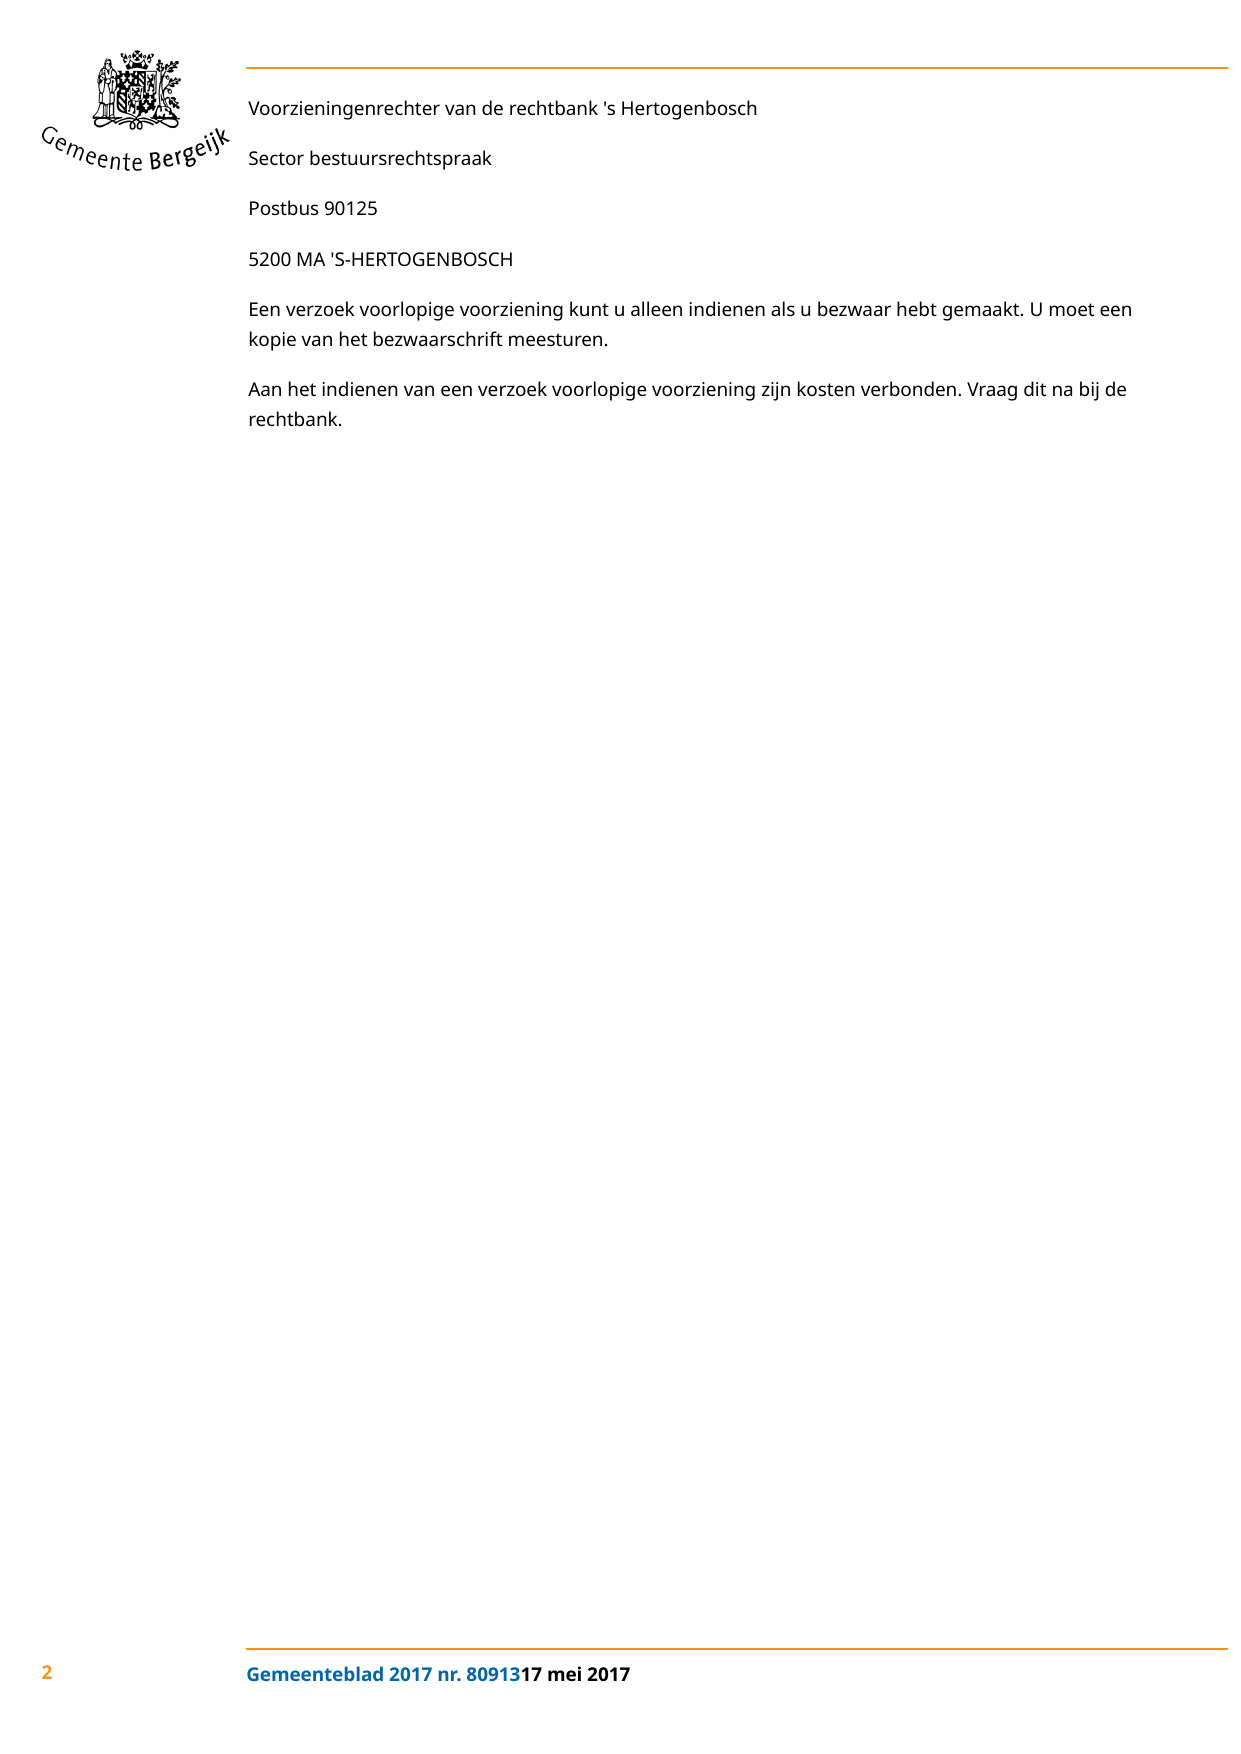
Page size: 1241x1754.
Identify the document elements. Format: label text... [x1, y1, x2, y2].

text 5200 MA 'S-HERTOGENBOSCH [248, 246, 1152, 272]
text Postbus 90125 [248, 196, 1152, 221]
text Een verzoek voorlopige voorziening kunt u alleen indienen als u bezwaar hebt gemaakt. U moet een kopie van het bezwaarschrift meesturen. [248, 296, 1152, 352]
text Aan het indienen van een verzoek voorlopige voorziening zijn kosten verbonden. Vraag dit na bij de rechtbank. [248, 376, 1152, 432]
text Sector bestuursrechtspraak [248, 145, 1152, 171]
text Voorzieningenrechter van de rechtbank 's Hertogenbosch [248, 95, 1152, 121]
picture [41, 47, 231, 172]
